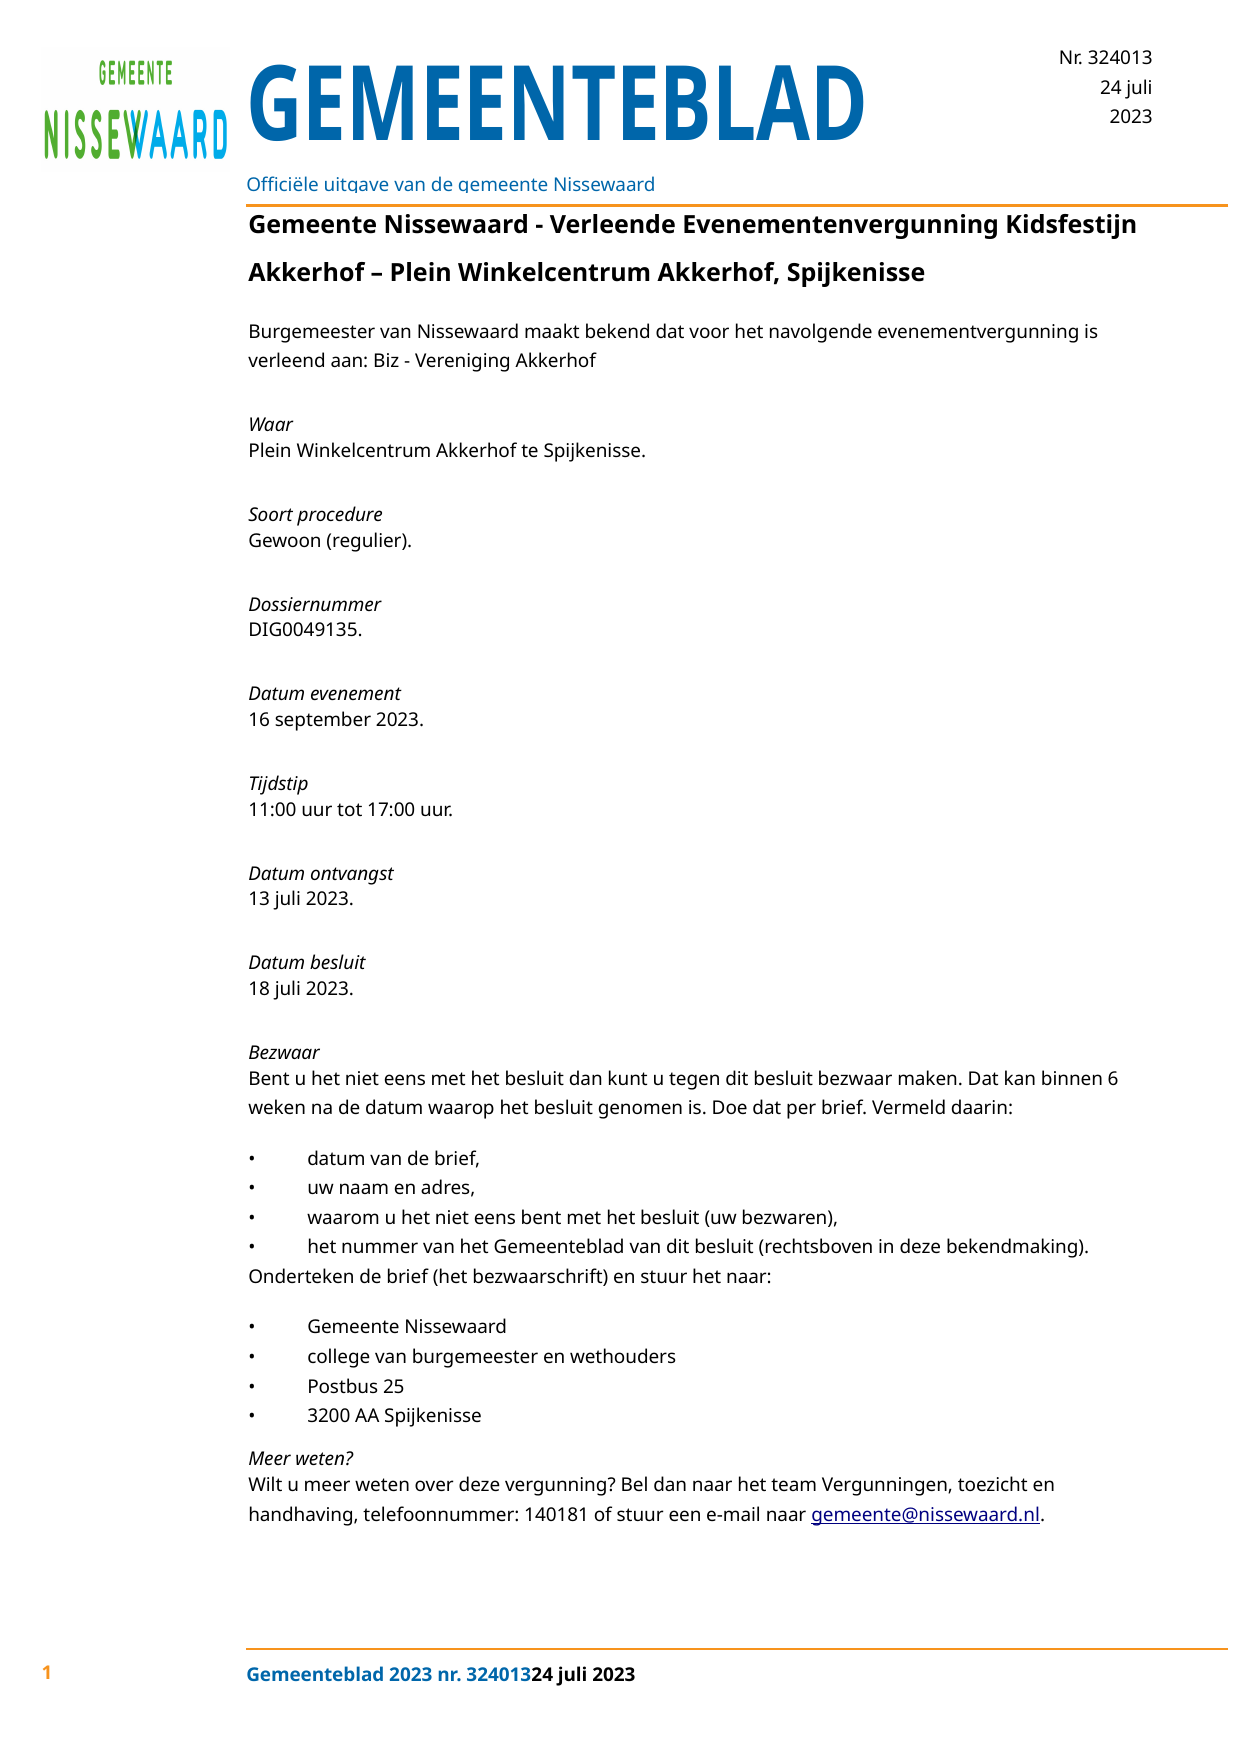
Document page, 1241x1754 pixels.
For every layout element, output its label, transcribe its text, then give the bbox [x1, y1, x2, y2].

list waarom u het niet eens bent met het besluit (uw bezwaren), [248, 1204, 1152, 1230]
text Bezwaar [248, 1039, 1152, 1065]
text Bent u het niet eens met het besluit dan kunt u tegen dit besluit bezwaar maken. Dat kan binnen 6 weken na de datum waarop het besluit genomen is. Doe dat per brief. Vermeld daarin: [248, 1065, 1152, 1120]
list 3200 AA Spijkenisse [248, 1402, 1152, 1428]
text Meer weten? [248, 1446, 1152, 1471]
text Datum besluit [248, 949, 1152, 975]
text Datum ontvangst [248, 860, 1152, 886]
list uw naam en adres, [248, 1174, 1152, 1200]
text 16 september 2023. [248, 706, 1152, 732]
text Waar [248, 411, 1152, 437]
text Soort procedure [248, 501, 1152, 527]
list Gemeente Nissewaard [248, 1314, 1152, 1339]
list datum van de brief, [248, 1145, 1152, 1171]
text 18 juli 2023. [248, 975, 1152, 1001]
text Plein Winkelcentrum Akkerhof te Spijkenisse. [248, 437, 1152, 463]
text Tijdstip [248, 770, 1152, 796]
text Gewoon (regulier). [248, 527, 1152, 553]
text Datum evenement [248, 681, 1152, 706]
text Onderteken de brief (het bezwaarschrift) en stuur het naar: [248, 1263, 1152, 1289]
text 13 juli 2023. [248, 886, 1152, 911]
list Postbus 25 [248, 1373, 1152, 1399]
text Dossiernummer [248, 591, 1152, 617]
text Burgemeester van Nissewaard maakt bekend dat voor het navolgende evenementvergunning is verleend aan: Biz - Vereniging Akkerhof [248, 318, 1152, 373]
text DIG0049135. [248, 617, 1152, 642]
list het nummer van het Gemeenteblad van dit besluit (rechtsboven in deze bekendmaking). [248, 1234, 1152, 1259]
text Wilt u meer weten over deze vergunning? Bel dan naar het team Vergunningen, toezicht en handhaving, telefoonnummer: 140181 of stuur een e-mail naar gemeente@nissewaard.nl. [248, 1471, 1152, 1527]
text Gemeente Nissewaard - Verleende Evenementenvergunning Kidsfestijn Akkerhof – Plein Winkelcentrum Akkerhof, Spijkenisse [248, 207, 1152, 288]
text 11:00 uur tot 17:00 uur. [248, 796, 1152, 822]
list college van burgemeester en wethouders [248, 1343, 1152, 1369]
picture [41, 47, 231, 172]
